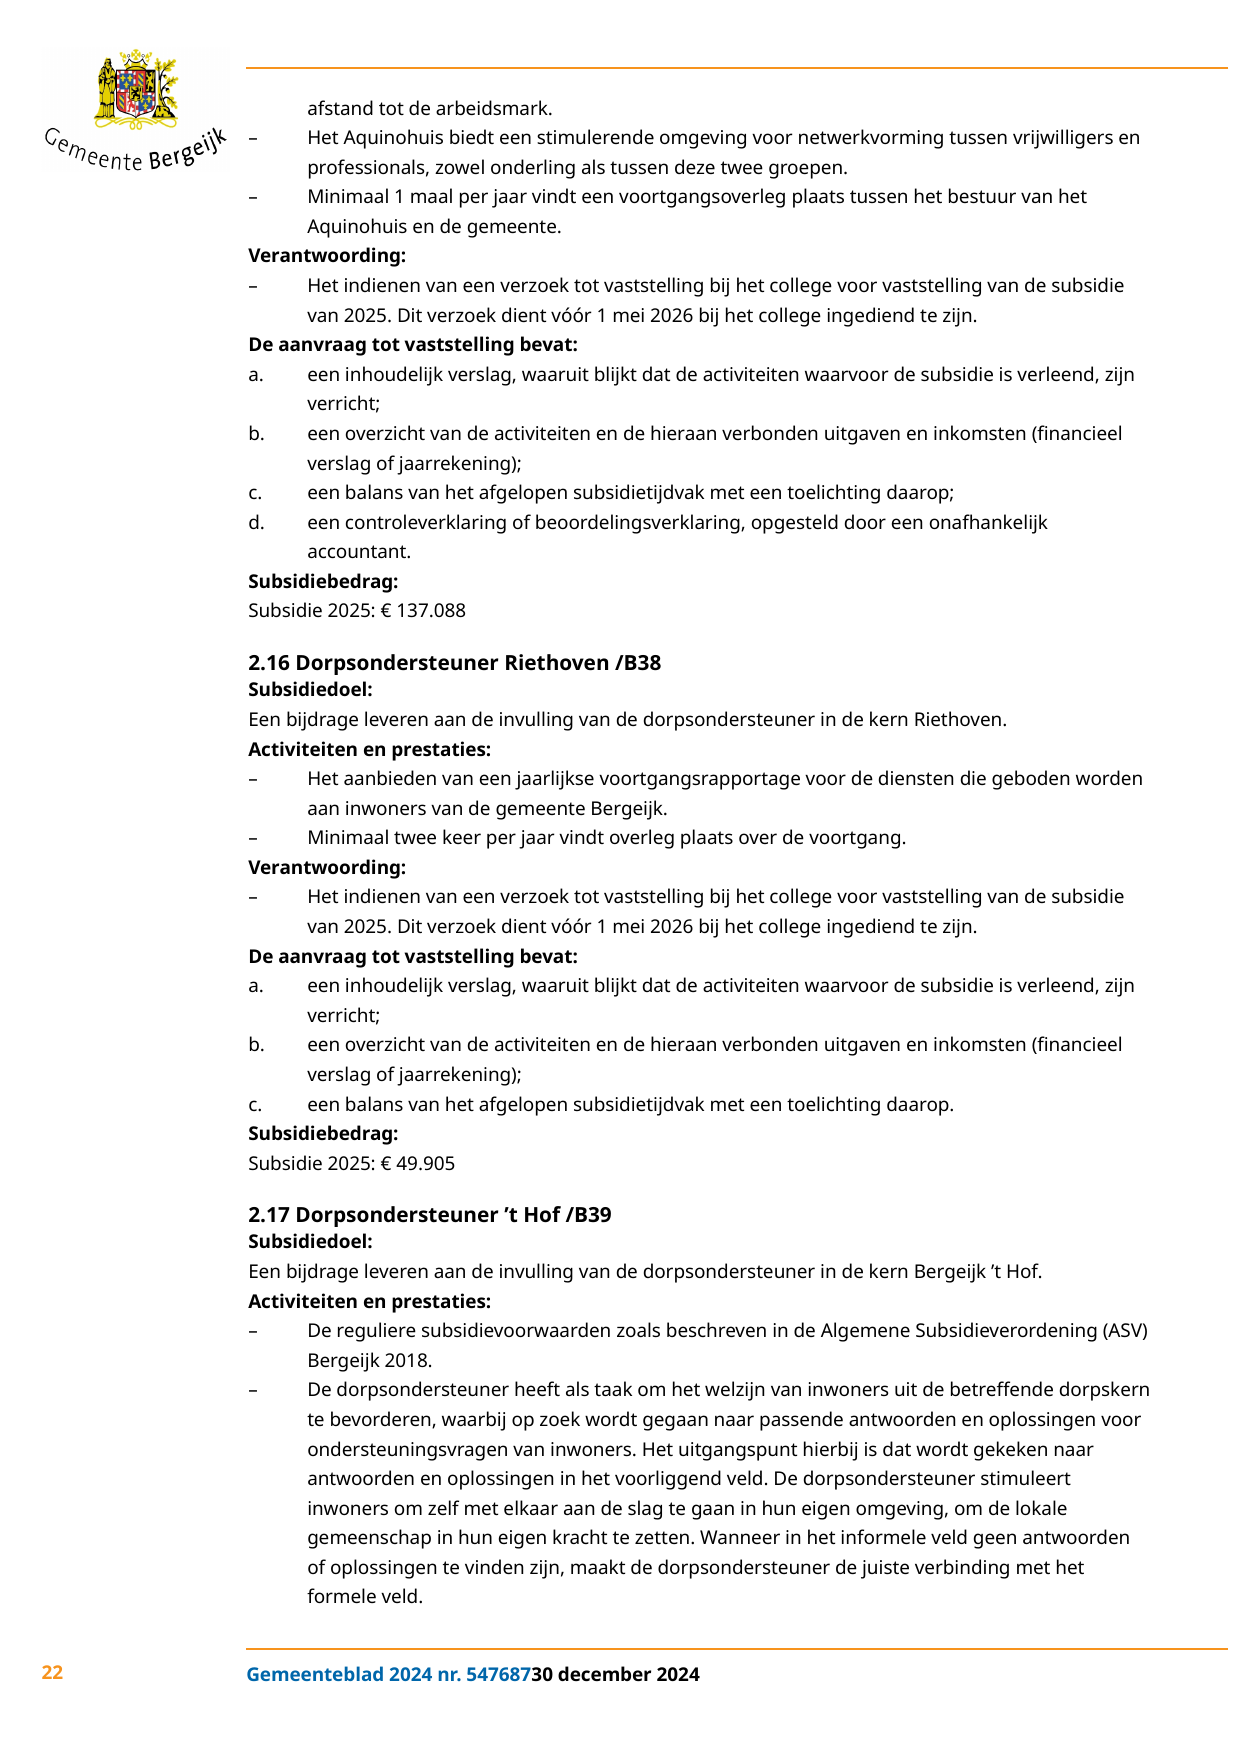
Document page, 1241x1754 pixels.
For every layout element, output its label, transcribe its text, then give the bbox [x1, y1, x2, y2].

text 2.16 Dorpsondersteuner Riethoven /B38 [248, 648, 1152, 677]
text Subsidiedoel: [248, 1229, 1152, 1254]
list een balans van het afgelopen subsidietijdvak met een toelichting daarop; [248, 479, 1152, 505]
list Minimaal twee keer per jaar vindt overleg plaats over de voortgang. [248, 824, 1152, 850]
text Subsidie 2025: € 137.088 [248, 598, 1152, 623]
text 2.17 Dorpsondersteuner ’t Hof /B39 [248, 1200, 1152, 1229]
text Subsidiedoel: [248, 677, 1152, 702]
list een inhoudelijk verslag, waaruit blijkt dat de activiteiten waarvoor de subsidie is verleend, zijn verricht; [248, 361, 1152, 416]
text Subsidie 2025: € 49.905 [248, 1150, 1152, 1176]
text Activiteiten en prestaties: [248, 736, 1152, 761]
text De aanvraag tot vaststelling bevat: [248, 943, 1152, 968]
text Een bijdrage leveren aan de invulling van de dorpsondersteuner in de kern Riethoven. [248, 706, 1152, 732]
list Het aanbieden van een jaarlijkse voortgangsrapportage voor de diensten die geboden worden aan inwoners van de gemeente Bergeijk. [248, 765, 1152, 821]
text Verantwoording: [248, 854, 1152, 880]
text Subsidiebedrag: [248, 1120, 1152, 1146]
list een overzicht van de activiteiten en de hieraan verbonden uitgaven en inkomsten (financieel verslag of jaarrekening); [248, 1032, 1152, 1087]
text De aanvraag tot vaststelling bevat: [248, 331, 1152, 357]
text Een bijdrage leveren aan de invulling van de dorpsondersteuner in de kern Bergeijk ’t Hof. [248, 1258, 1152, 1284]
list Het indienen van een verzoek tot vaststelling bij het college voor vaststelling van de subsidie van 2025. Dit verzoek dient vóór 1 mei 2026 bij het college ingediend te zijn. [248, 272, 1152, 328]
list een balans van het afgelopen subsidietijdvak met een toelichting daarop. [248, 1091, 1152, 1116]
list Het indienen van een verzoek tot vaststelling bij het college voor vaststelling van de subsidie van 2025. Dit verzoek dient vóór 1 mei 2026 bij het college ingediend te zijn. [248, 884, 1152, 939]
list afstand tot de arbeidsmark. [248, 95, 1152, 121]
list een overzicht van de activiteiten en de hieraan verbonden uitgaven en inkomsten (financieel verslag of jaarrekening); [248, 420, 1152, 476]
picture [41, 47, 231, 172]
list een inhoudelijk verslag, waaruit blijkt dat de activiteiten waarvoor de subsidie is verleend, zijn verricht; [248, 972, 1152, 1028]
text Activiteiten en prestaties: [248, 1288, 1152, 1314]
text Subsidiebedrag: [248, 568, 1152, 594]
list Minimaal 1 maal per jaar vindt een voortgangsoverleg plaats tussen het bestuur van het Aquinohuis en de gemeente. [248, 183, 1152, 239]
list De reguliere subsidievoorwaarden zoals beschreven in de Algemene Subsidieverordening (ASV) Bergeijk 2018. [248, 1317, 1152, 1373]
list De dorpsondersteuner heeft als taak om het welzijn van inwoners uit de betreffende dorpskern te bevorderen, waarbij op zoek wordt gegaan naar passende antwoorden en oplossingen voor ondersteuningsvragen van inwoners. Het uitgangspunt hierbij is dat wordt gekeken naar antwoorden en oplossingen in het voorliggend veld. De dorpsondersteuner stimuleert inwoners om zelf met elkaar aan de slag te gaan in hun eigen omgeving, om de lokale gemeenschap in hun eigen kracht te zetten. Wanneer in het informele veld geen antwoorden of oplossingen te vinden zijn, maakt de dorpsondersteuner de juiste verbinding met het formele veld. [248, 1377, 1152, 1609]
list een controleverklaring of beoordelingsverklaring, opgesteld door een onafhankelijk accountant. [248, 509, 1152, 564]
text Verantwoording: [248, 243, 1152, 268]
list Het Aquinohuis biedt een stimulerende omgeving voor netwerkvorming tussen vrijwilligers en professionals, zowel onderling als tussen deze twee groepen. [248, 124, 1152, 180]
